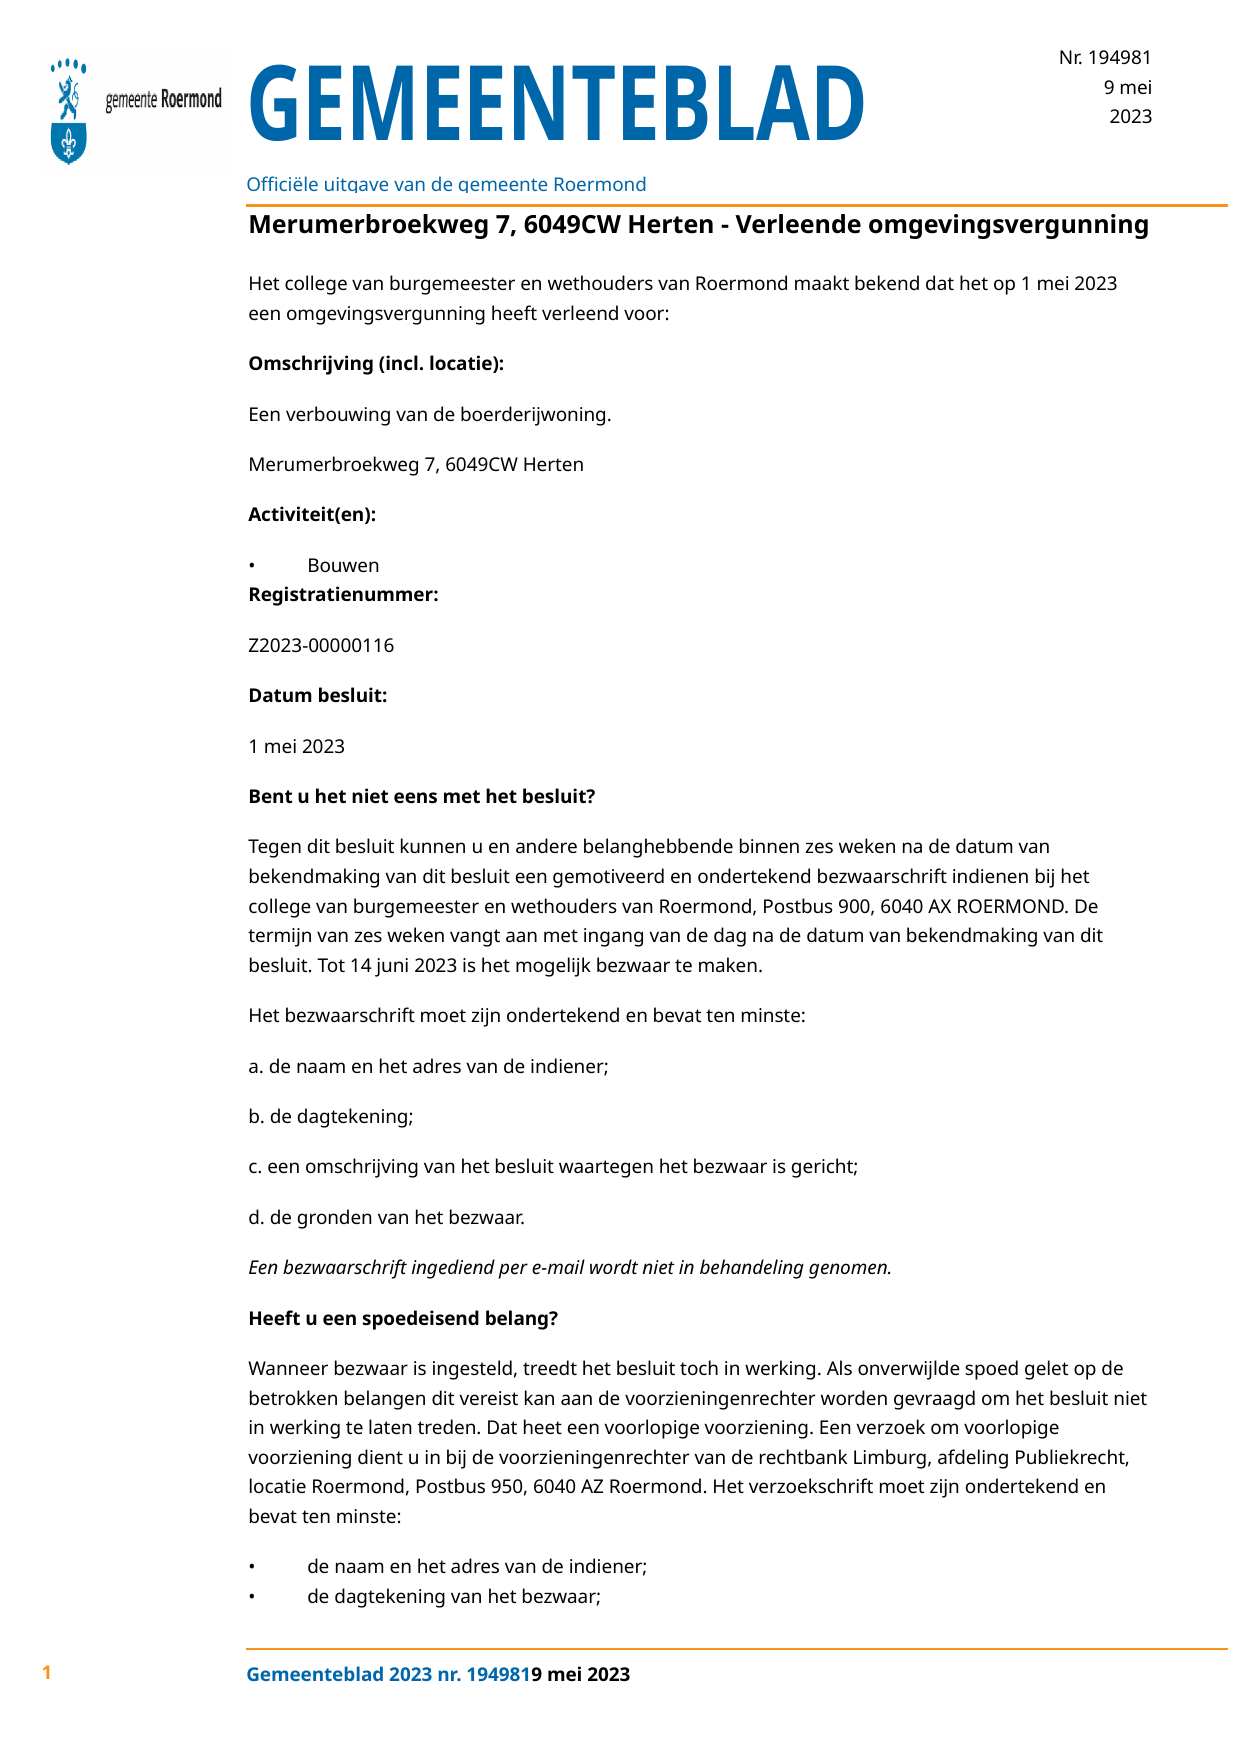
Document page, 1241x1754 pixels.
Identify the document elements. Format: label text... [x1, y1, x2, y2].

list Bouwen [248, 552, 1152, 578]
text Activiteit(en): [248, 502, 1152, 527]
text b. de dagtekening; [248, 1103, 1152, 1129]
text Z2023-00000116 [248, 632, 1152, 658]
text Een bezwaarschrift ingediend per e-mail wordt niet in behandeling genomen. [248, 1254, 1152, 1280]
text Heeft u een spoedeisend belang? [248, 1305, 1152, 1331]
text Registratienummer: [248, 582, 1152, 607]
picture [41, 47, 231, 172]
text c. een omschrijving van het besluit waartegen het bezwaar is gericht; [248, 1154, 1152, 1179]
text Merumerbroekweg 7, 6049CW Herten - Verleende omgevingsvergunning [248, 207, 1152, 241]
text 1 mei 2023 [248, 733, 1152, 758]
text Omschrijving (incl. locatie): [248, 350, 1152, 376]
text Datum besluit: [248, 682, 1152, 708]
text Bent u het niet eens met het besluit? [248, 783, 1152, 809]
text Het college van burgemeester en wethouders van Roermond maakt bekend dat het op 1 mei 2023 een omgevingsvergunning heeft verleend voor: [248, 270, 1152, 326]
text Tegen dit besluit kunnen u en andere belanghebbende binnen zes weken na de datum van bekendmaking van dit besluit een gemotiveerd en ondertekend bezwaarschrift indienen bij het college van burgemeester en wethouders van Roermond, Postbus 900, 6040 AX ROERMOND. De termijn van zes weken vangt aan met ingang van de dag na de datum van bekendmaking van dit besluit. Tot 14 juni 2023 is het mogelijk bezwaar te maken. [248, 834, 1152, 978]
text Het bezwaarschrift moet zijn ondertekend en bevat ten minste: [248, 1002, 1152, 1028]
text a. de naam en het adres van de indiener; [248, 1053, 1152, 1078]
list de naam en het adres van de indiener; [248, 1554, 1152, 1579]
text Wanneer bezwaar is ingesteld, treedt het besluit toch in werking. Als onverwijlde spoed gelet op de betrokken belangen dit vereist kan aan de voorzieningenrechter worden gevraagd om het besluit niet in werking te laten treden. Dat heet een voorlopige voorziening. Een verzoek om voorlopige voorziening dient u in bij de voorzieningenrechter van de rechtbank Limburg, afdeling Publiekrecht, locatie Roermond, Postbus 950, 6040 AZ Roermond. Het verzoekschrift moet zijn ondertekend en bevat ten minste: [248, 1355, 1152, 1529]
text d. de gronden van het bezwaar. [248, 1204, 1152, 1230]
list de dagtekening van het bezwaar; [248, 1583, 1152, 1609]
text Een verbouwing van de boerderijwoning. [248, 401, 1152, 426]
text Merumerbroekweg 7, 6049CW Herten [248, 451, 1152, 477]
